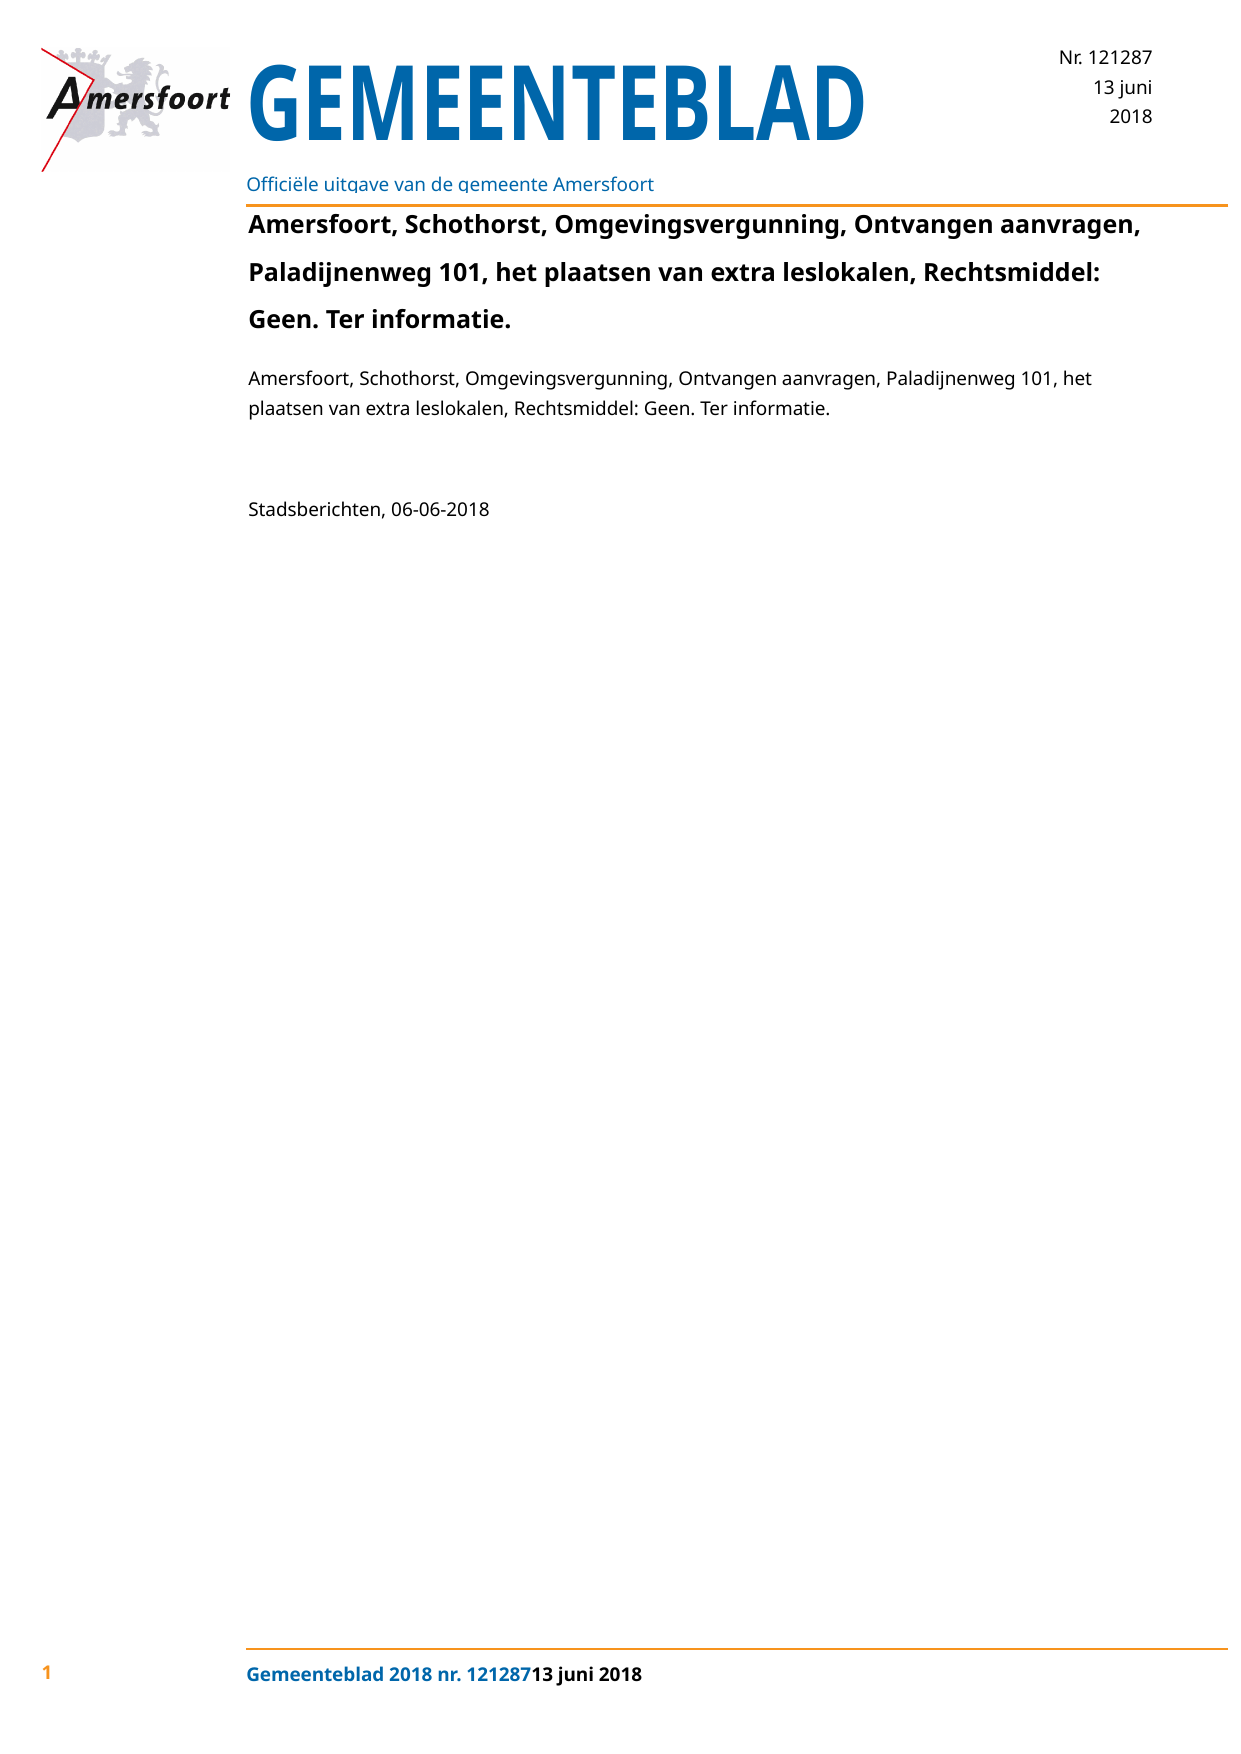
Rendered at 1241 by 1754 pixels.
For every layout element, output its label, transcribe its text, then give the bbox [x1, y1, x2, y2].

text Amersfoort, Schothorst, Omgevingsvergunning, Ontvangen aanvragen, Paladijnenweg 101, het plaatsen van extra leslokalen, Rechtsmiddel: Geen. Ter informatie. [248, 207, 1152, 336]
text Amersfoort, Schothorst, Omgevingsvergunning, Ontvangen aanvragen, Paladijnenweg 101, het plaatsen van extra leslokalen, Rechtsmiddel: Geen. Ter informatie. [248, 366, 1152, 421]
text Stadsberichten, 06-06-2018 [248, 496, 1152, 522]
picture [41, 47, 231, 172]
